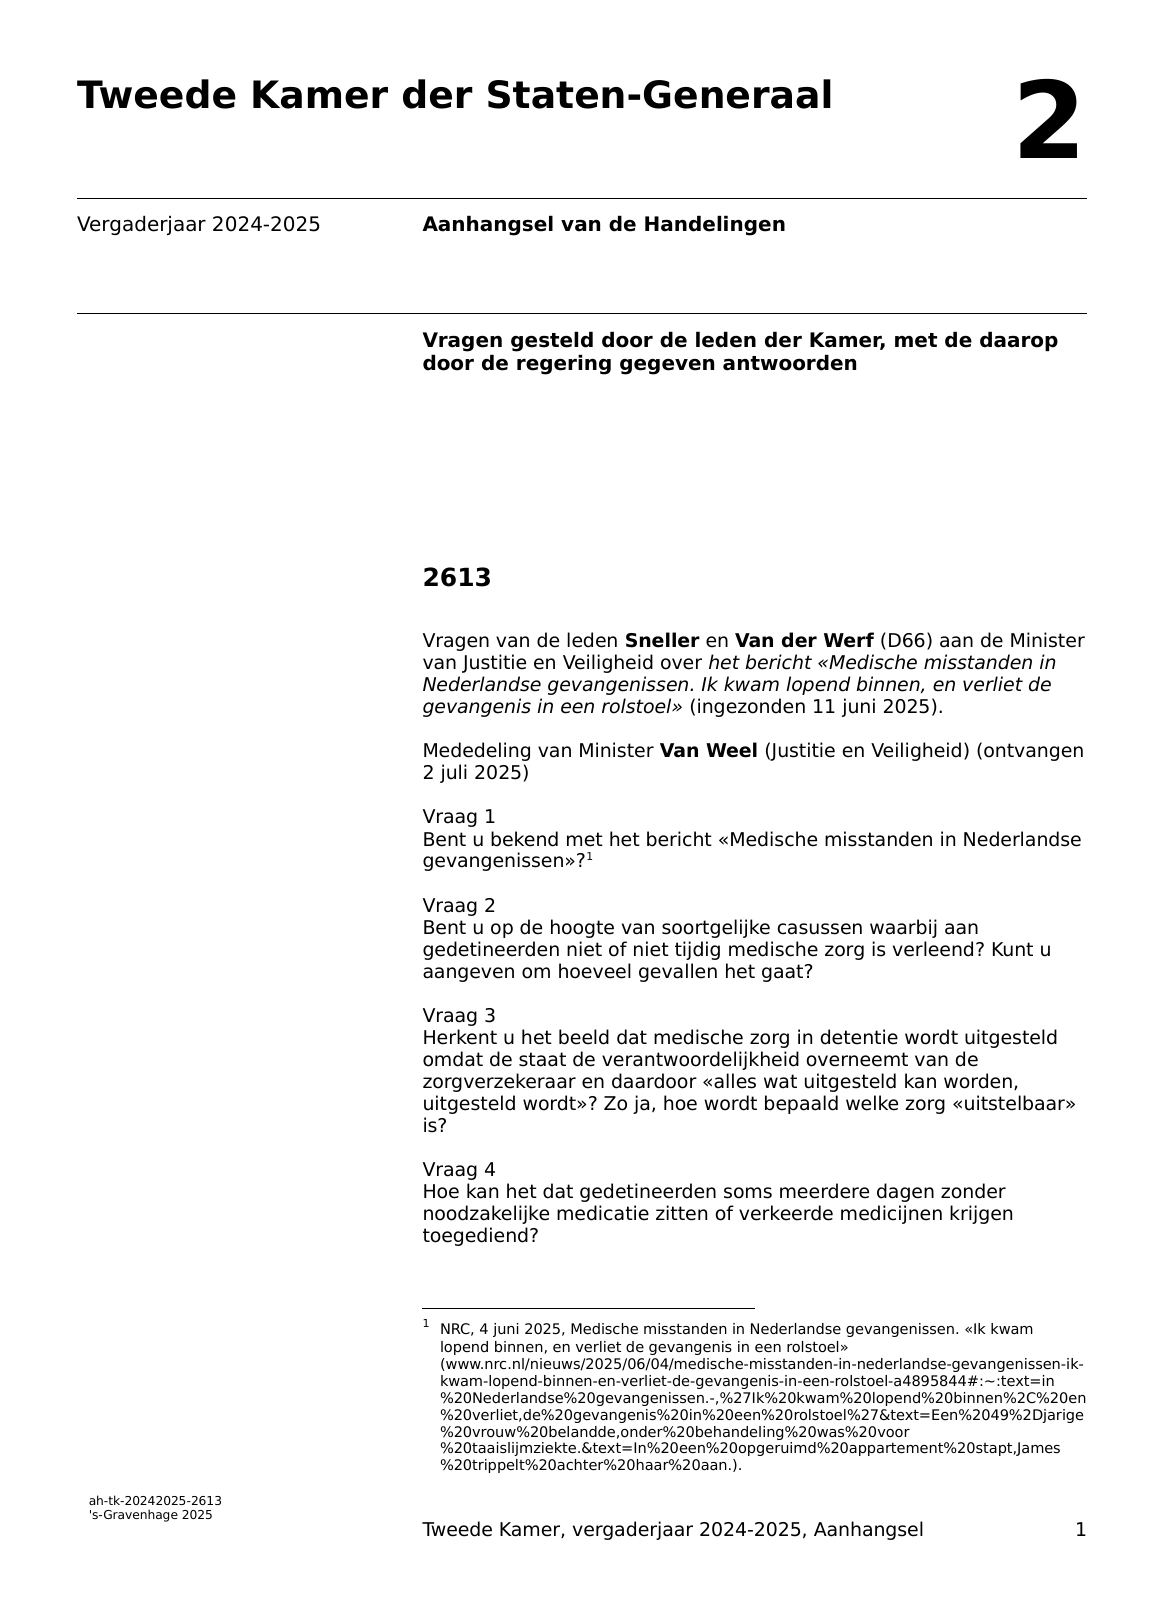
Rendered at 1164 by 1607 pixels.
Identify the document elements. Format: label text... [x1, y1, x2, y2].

text Bent u bekend met het bericht «Medische misstanden in Nederlandse gevangenissen»? [422, 828, 1087, 872]
text 's-Gravenhage 2025 [88, 1508, 323, 1522]
text 2613 [422, 563, 1087, 592]
text NRC, 4 juni 2025, Medische misstanden in Nederlandse gevangenissen. «Ik kwam lopend binnen, en verliet de gevangenis in een rolstoel» (www.nrc.nl/nieuws/2025/06/04/medische-misstanden-in-nederlandse-gevangenissen-ik-kwam-lopend-binnen-en-verliet-de-gevangenis-in-een-rolstoel-a4895844#:~:text=in%20Nederlandse%20gevangenissen.-,%27Ik%20kwam%20lopend%20binnen%2C%20en%20verliet,de%20gevangenis%20in%20een%20rolstoel%27&text=Een%2049%2Djarige%20vrouw%20belandde,onder%20behandeling%20was%20voor%20taaislijmziekte.&text=In%20een%20opgeruimd%20appartement%20stapt,James%20trippelt%20achter%20haar%20aan.). [422, 1317, 1087, 1474]
text Vraag 1 [422, 806, 1087, 828]
text Vraag 2 [422, 894, 1087, 917]
text Vragen van de leden Sneller en Van der Werf (D66) aan de Minister van Justitie en Veiligheid over het bericht «Medische misstanden in Nederlandse gevangenissen. Ik kwam lopend binnen, en verliet de gevangenis in een rolstoel» (ingezonden 11 juni 2025). [422, 630, 1087, 718]
text ah-tk-20242025-2613 [88, 1494, 323, 1508]
text Hoe kan het dat gedetineerden soms meerdere dagen zonder noodzakelijke medicatie zitten of verkeerde medicijnen krijgen toegediend? [422, 1181, 1087, 1247]
table_cell [77, 314, 422, 375]
table_header Tweede Kamer der Staten-Generaal [77, 59, 886, 198]
table_header 2 [886, 59, 1087, 198]
text Herkent u het beeld dat medische zorg in detentie wordt uitgesteld omdat de staat de verantwoordelijkheid overneemt van de zorgverzekeraar en daardoor «alles wat uitgesteld kan worden, uitgesteld wordt»? Zo ja, hoe wordt bepaald welke zorg «uitstelbaar» is? [422, 1027, 1087, 1137]
table_cell Aanhangsel van de Handelingen [422, 199, 1087, 313]
text Vraag 3 [422, 1005, 1087, 1027]
table_cell Vragen gesteld door de leden der Kamer, met de daarop door de regering gegeven antwoorden [422, 314, 1087, 375]
text Bent u op de hoogte van soortgelijke casussen waarbij aan gedetineerden niet of niet tijdig medische zorg is verleend? Kunt u aangeven om hoeveel gevallen het gaat? [422, 917, 1087, 982]
text Vraag 4 [422, 1159, 1087, 1181]
table_cell Vergaderjaar 2024-2025 [77, 199, 422, 313]
text Mededeling van Minister Van Weel (Justitie en Veiligheid) (ontvangen 2 juli 2025) [422, 740, 1087, 784]
